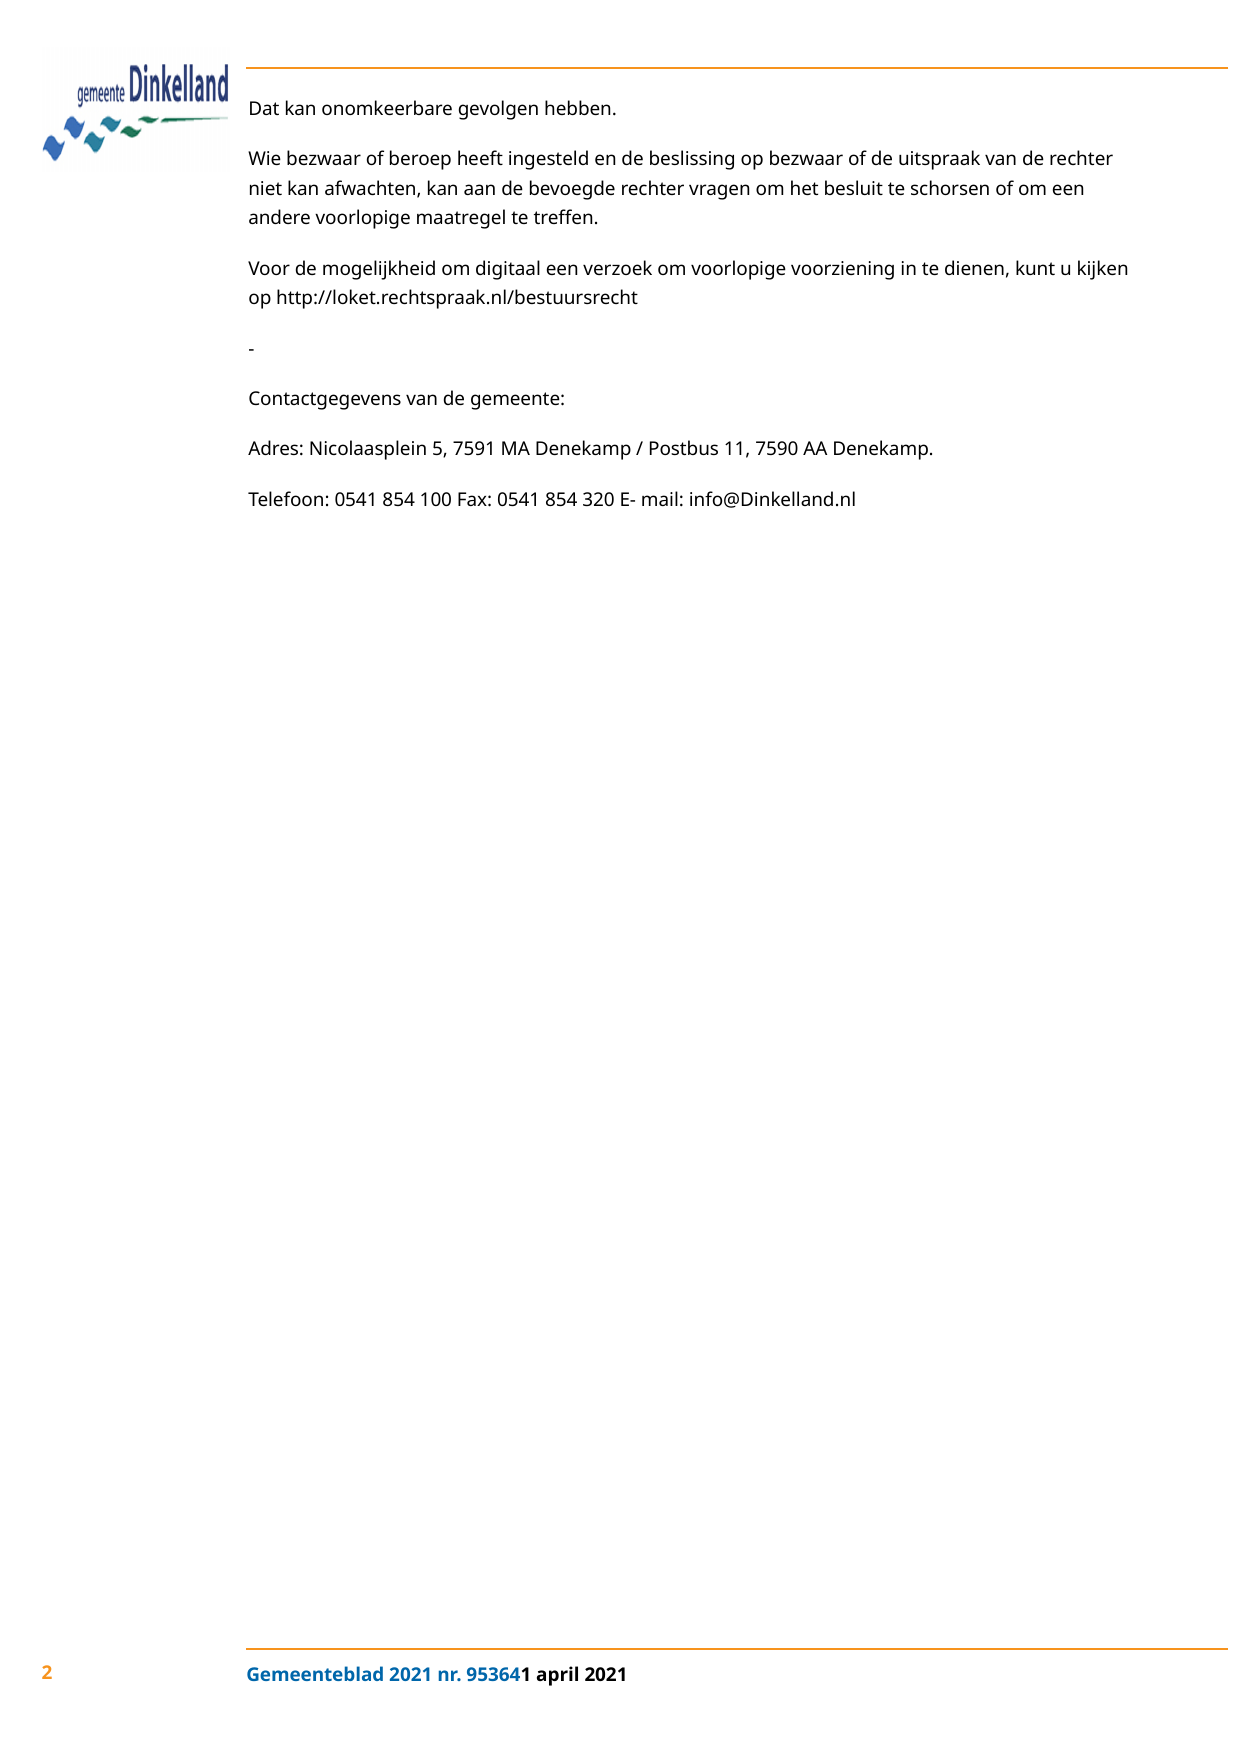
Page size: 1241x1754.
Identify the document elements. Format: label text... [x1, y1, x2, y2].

text Wie bezwaar of beroep heeft ingesteld en de beslissing op bezwaar of de uitspraak van de rechter niet kan afwachten, kan aan de bevoegde rechter vragen om het besluit te schorsen of om een andere voorlopige maatregel te treffen. [248, 145, 1152, 230]
picture [41, 47, 231, 172]
text Telefoon: 0541 854 100 Fax: 0541 854 320 E- mail: info@Dinkelland.nl [248, 486, 1152, 512]
text - [248, 335, 1152, 361]
text Adres: Nicolaasplein 5, 7591 MA Denekamp / Postbus 11, 7590 AA Denekamp. [248, 436, 1152, 461]
text Dat kan onomkeerbare gevolgen hebben. [248, 95, 1152, 121]
text Voor de mogelijkheid om digitaal een verzoek om voorlopige voorziening in te dienen, kunt u kijken op http://loket.rechtspraak.nl/bestuursrecht [248, 255, 1152, 310]
text Contactgegevens van de gemeente: [248, 385, 1152, 411]
